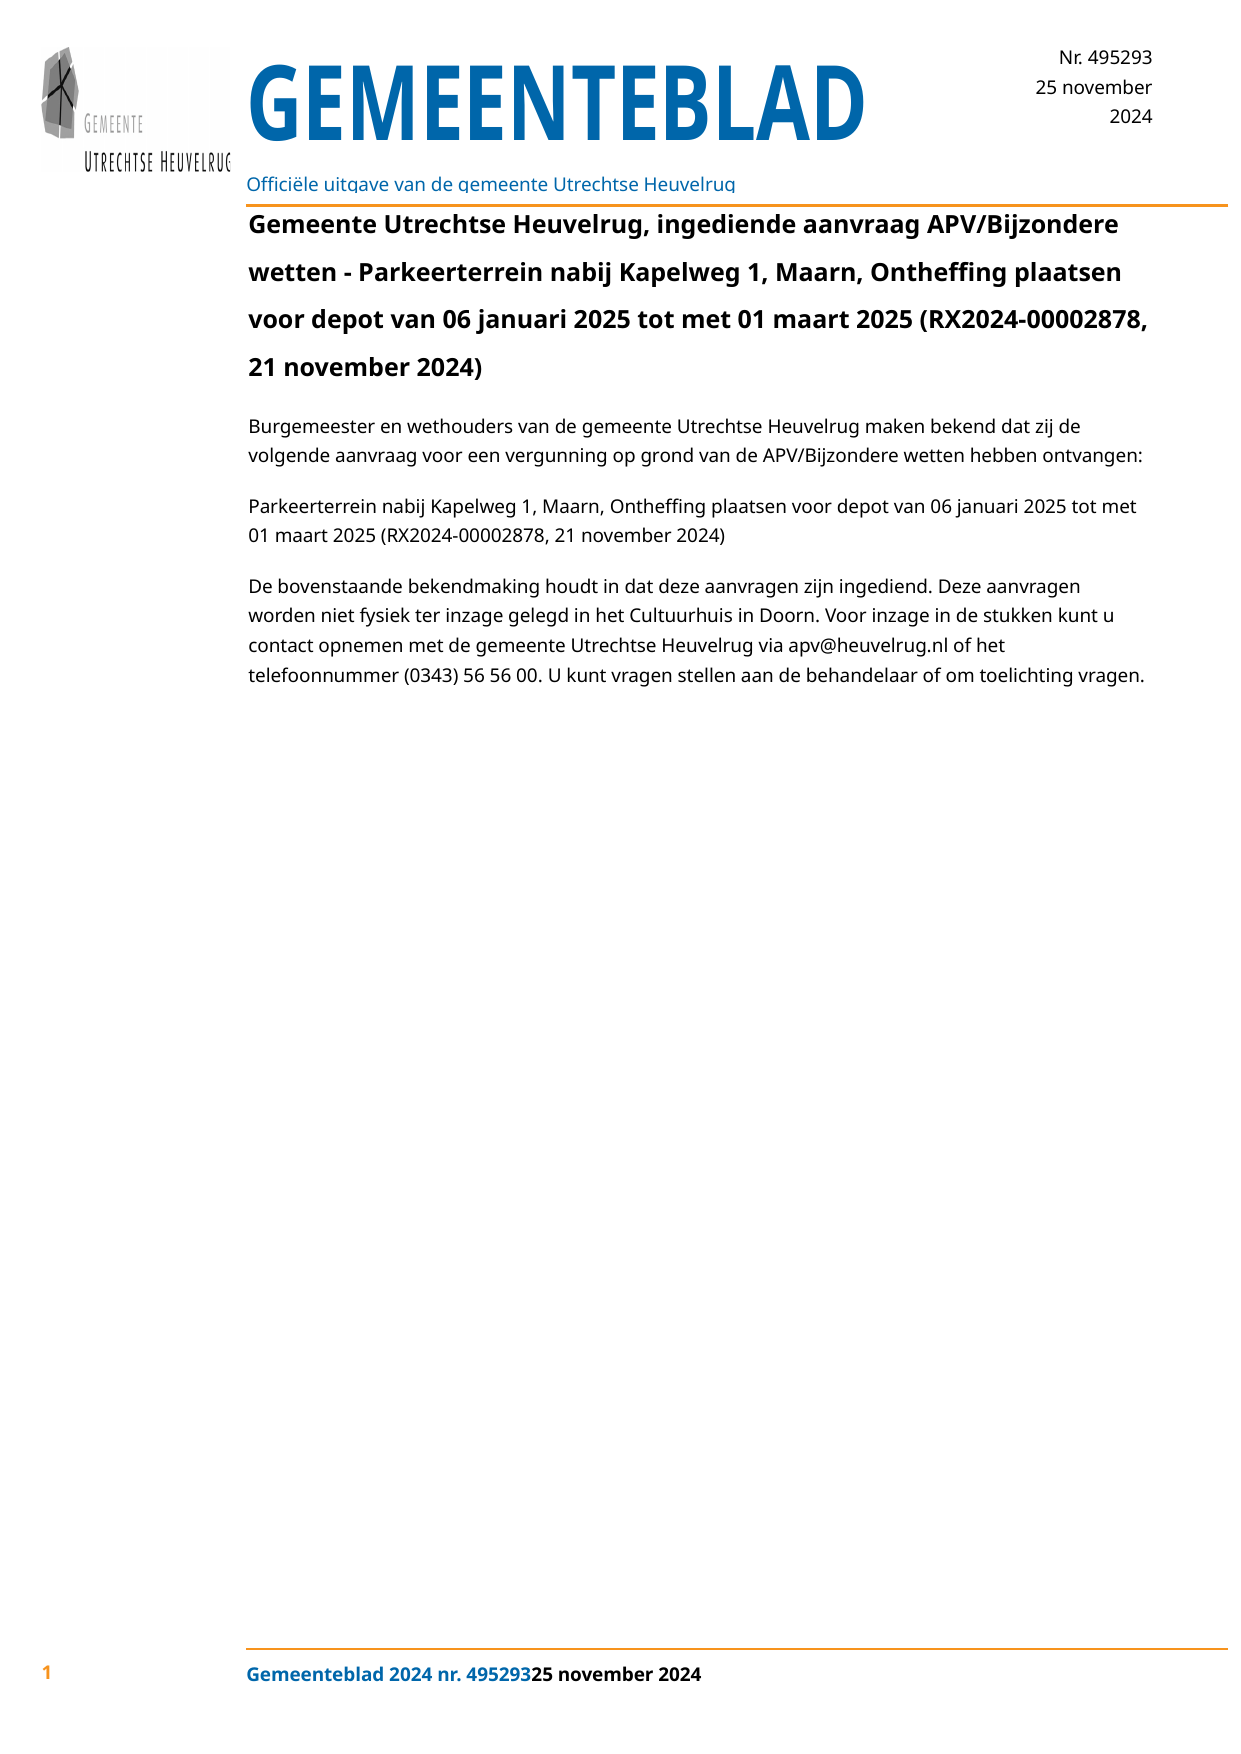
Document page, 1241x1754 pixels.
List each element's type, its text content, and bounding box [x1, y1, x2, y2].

text Burgemeester en wethouders van de gemeente Utrechtse Heuvelrug maken bekend dat zij de volgende aanvraag voor een vergunning op grond van de APV/Bijzondere wetten hebben ontvangen: [248, 413, 1152, 468]
picture [41, 47, 231, 172]
text De bovenstaande bekendmaking houdt in dat deze aanvragen zijn ingediend. Deze aanvragen worden niet fysiek ter inzage gelegd in het Cultuurhuis in Doorn. Voor inzage in de stukken kunt u contact opnemen met de gemeente Utrechtse Heuvelrug via apv@heuvelrug.nl of het telefoonnummer (0343) 56 56 00. U kunt vragen stellen aan de behandelaar of om toelichting vragen. [248, 573, 1152, 688]
text Parkeerterrein nabij Kapelweg 1, Maarn, Ontheffing plaatsen voor depot van 06 januari 2025 tot met 01 maart 2025 (RX2024-00002878, 21 november 2024) [248, 493, 1152, 548]
text Gemeente Utrechtse Heuvelrug, ingediende aanvraag APV/Bijzondere wetten - Parkeerterrein nabij Kapelweg 1, Maarn, Ontheffing plaatsen voor depot van 06 januari 2025 tot met 01 maart 2025 (RX2024-00002878, 21 november 2024) [248, 207, 1152, 384]
